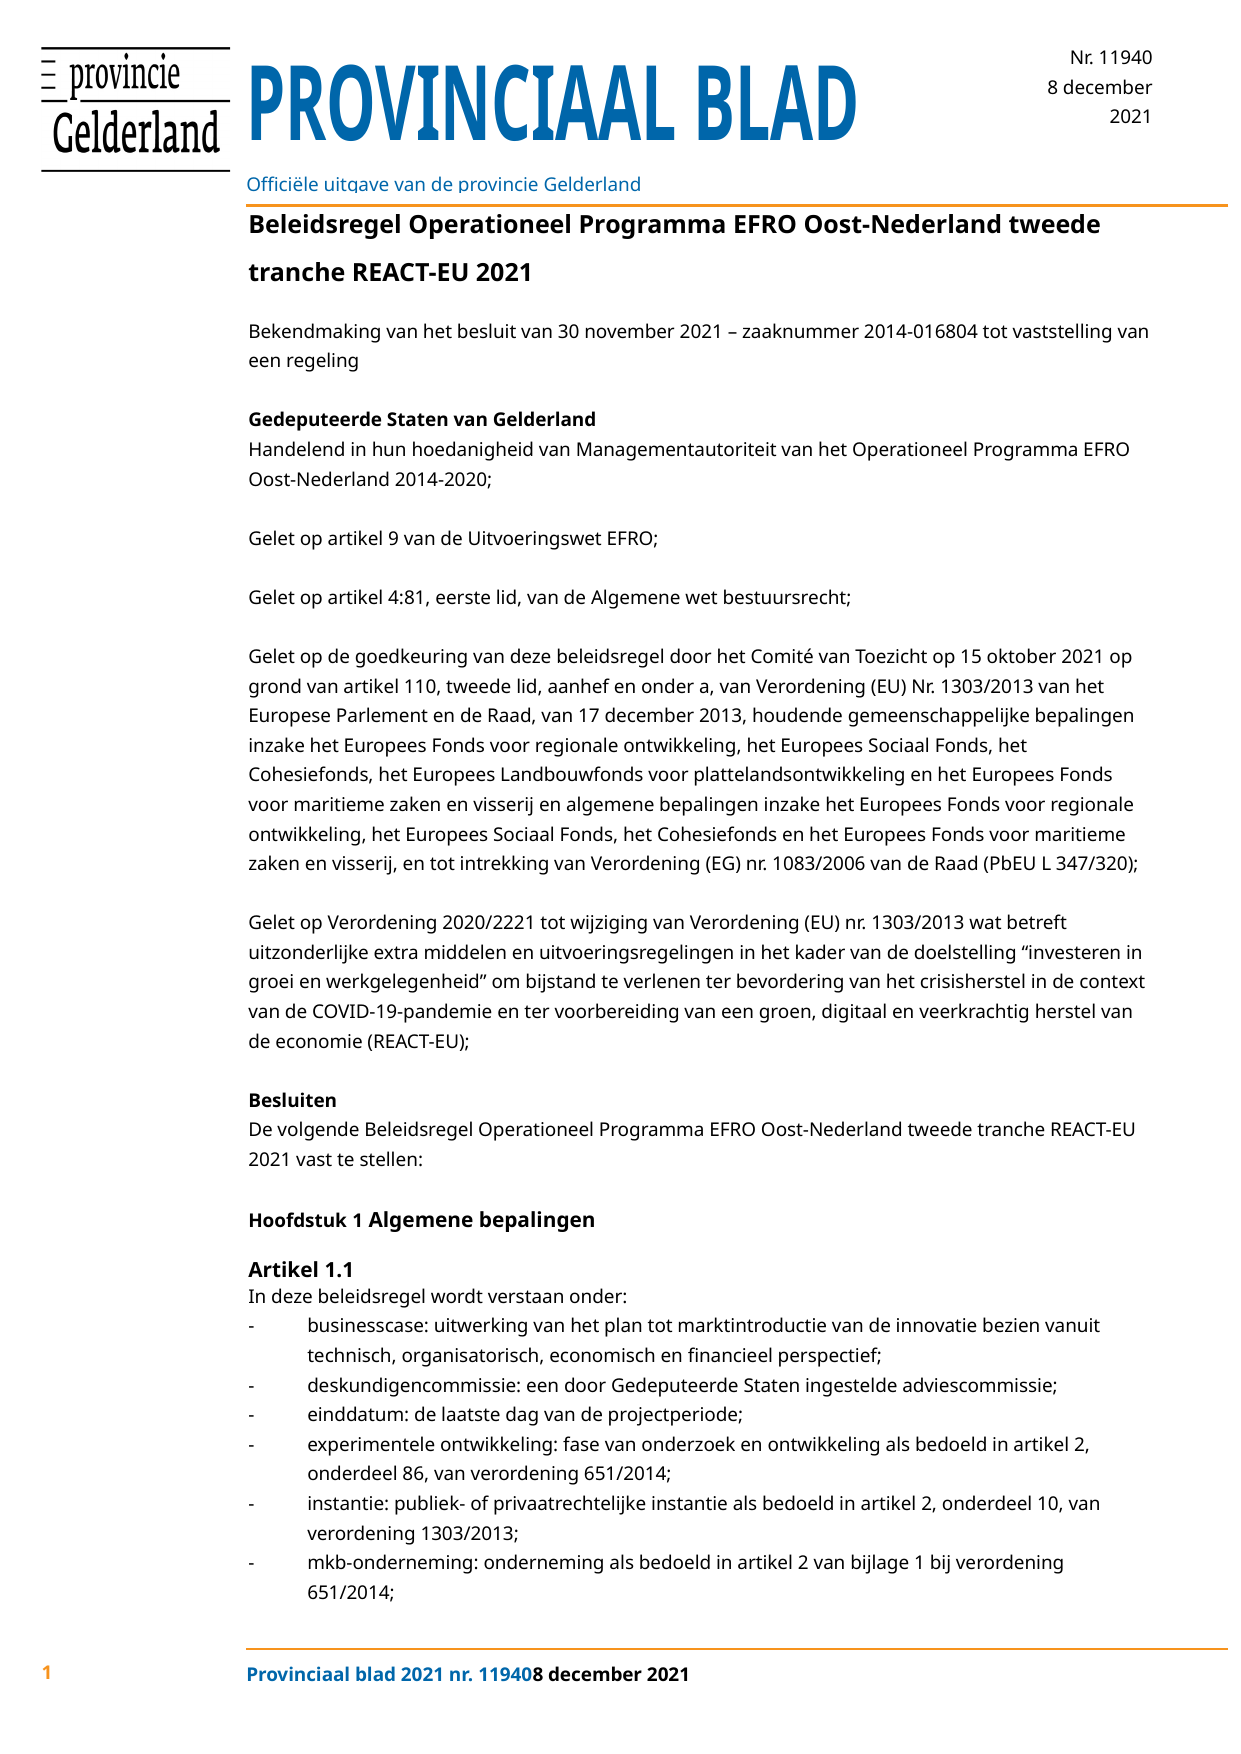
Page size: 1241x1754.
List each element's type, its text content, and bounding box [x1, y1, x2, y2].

text Bekendmaking van het besluit van 30 november 2021 – zaaknummer 2014-016804 tot vaststelling van een regeling [248, 318, 1152, 373]
text Gelet op Verordening 2020/2221 tot wijziging van Verordening (EU) nr. 1303/2013 wat betreft uitzonderlijke extra middelen en uitvoeringsregelingen in het kader van de doelstelling “investeren in groei en werkgelegenheid” om bijstand te verlenen ter bevordering van het crisisherstel in de context van de COVID-19-pandemie en ter voorbereiding van een groen, digitaal en veerkrachtig herstel van de economie (REACT-EU); [248, 909, 1152, 1054]
text Gelet op de goedkeuring van deze beleidsregel door het Comité van Toezicht op 15 oktober 2021 op grond van artikel 110, tweede lid, aanhef en onder a, van Verordening (EU) Nr. 1303/2013 van het Europese Parlement en de Raad, van 17 december 2013, houdende gemeenschappelijke bepalingen inzake het Europees Fonds voor regionale ontwikkeling, het Europees Sociaal Fonds, het Cohesiefonds, het Europees Landbouwfonds voor plattelandsontwikkeling en het Europees Fonds voor maritieme zaken en visserij en algemene bepalingen inzake het Europees Fonds voor regionale ontwikkeling, het Europees Sociaal Fonds, het Cohesiefonds en het Europees Fonds voor maritieme zaken en visserij, en tot intrekking van Verordening (EG) nr. 1083/2006 van de Raad (PbEU L 347/320); [248, 643, 1152, 876]
list einddatum: de laatste dag van de projectperiode; [248, 1401, 1152, 1427]
text Handelend in hun hoedanigheid van Managementautoriteit van het Operationeel Programma EFRO Oost-Nederland 2014-2020; [248, 436, 1152, 492]
text Gelet op artikel 9 van de Uitvoeringswet EFRO; [248, 525, 1152, 551]
list instantie: publiek- of privaatrechtelijke instantie als bedoeld in artikel 2, onderdeel 10, van verordening 1303/2013; [248, 1490, 1152, 1546]
text Besluiten [248, 1087, 1152, 1113]
text Hoofdstuk 1 Algemene bepalingen [248, 1205, 1152, 1234]
text In deze beleidsregel wordt verstaan onder: [248, 1283, 1152, 1309]
picture [41, 47, 231, 172]
list deskundigencommissie: een door Gedeputeerde Staten ingestelde adviescommissie; [248, 1372, 1152, 1398]
text Gedeputeerde Staten van Gelderland [248, 407, 1152, 432]
text De volgende Beleidsregel Operationeel Programma EFRO Oost-Nederland tweede tranche REACT-EU 2021 vast te stellen: [248, 1117, 1152, 1172]
list experimentele ontwikkeling: fase van onderzoek en ontwikkeling als bedoeld in artikel 2, onderdeel 86, van verordening 651/2014; [248, 1431, 1152, 1486]
text Gelet op artikel 4:81, eerste lid, van de Algemene wet bestuursrecht; [248, 584, 1152, 610]
list businesscase: uitwerking van het plan tot marktintroductie van de innovatie bezien vanuit technisch, organisatorisch, economisch en financieel perspectief; [248, 1313, 1152, 1368]
text Beleidsregel Operationeel Programma EFRO Oost-Nederland tweede tranche REACT-EU 2021 [248, 207, 1152, 288]
list mkb-onderneming: onderneming als bedoeld in artikel 2 van bijlage 1 bij verordening 651/2014; [248, 1549, 1152, 1605]
text Artikel 1.1 [248, 1255, 1152, 1283]
